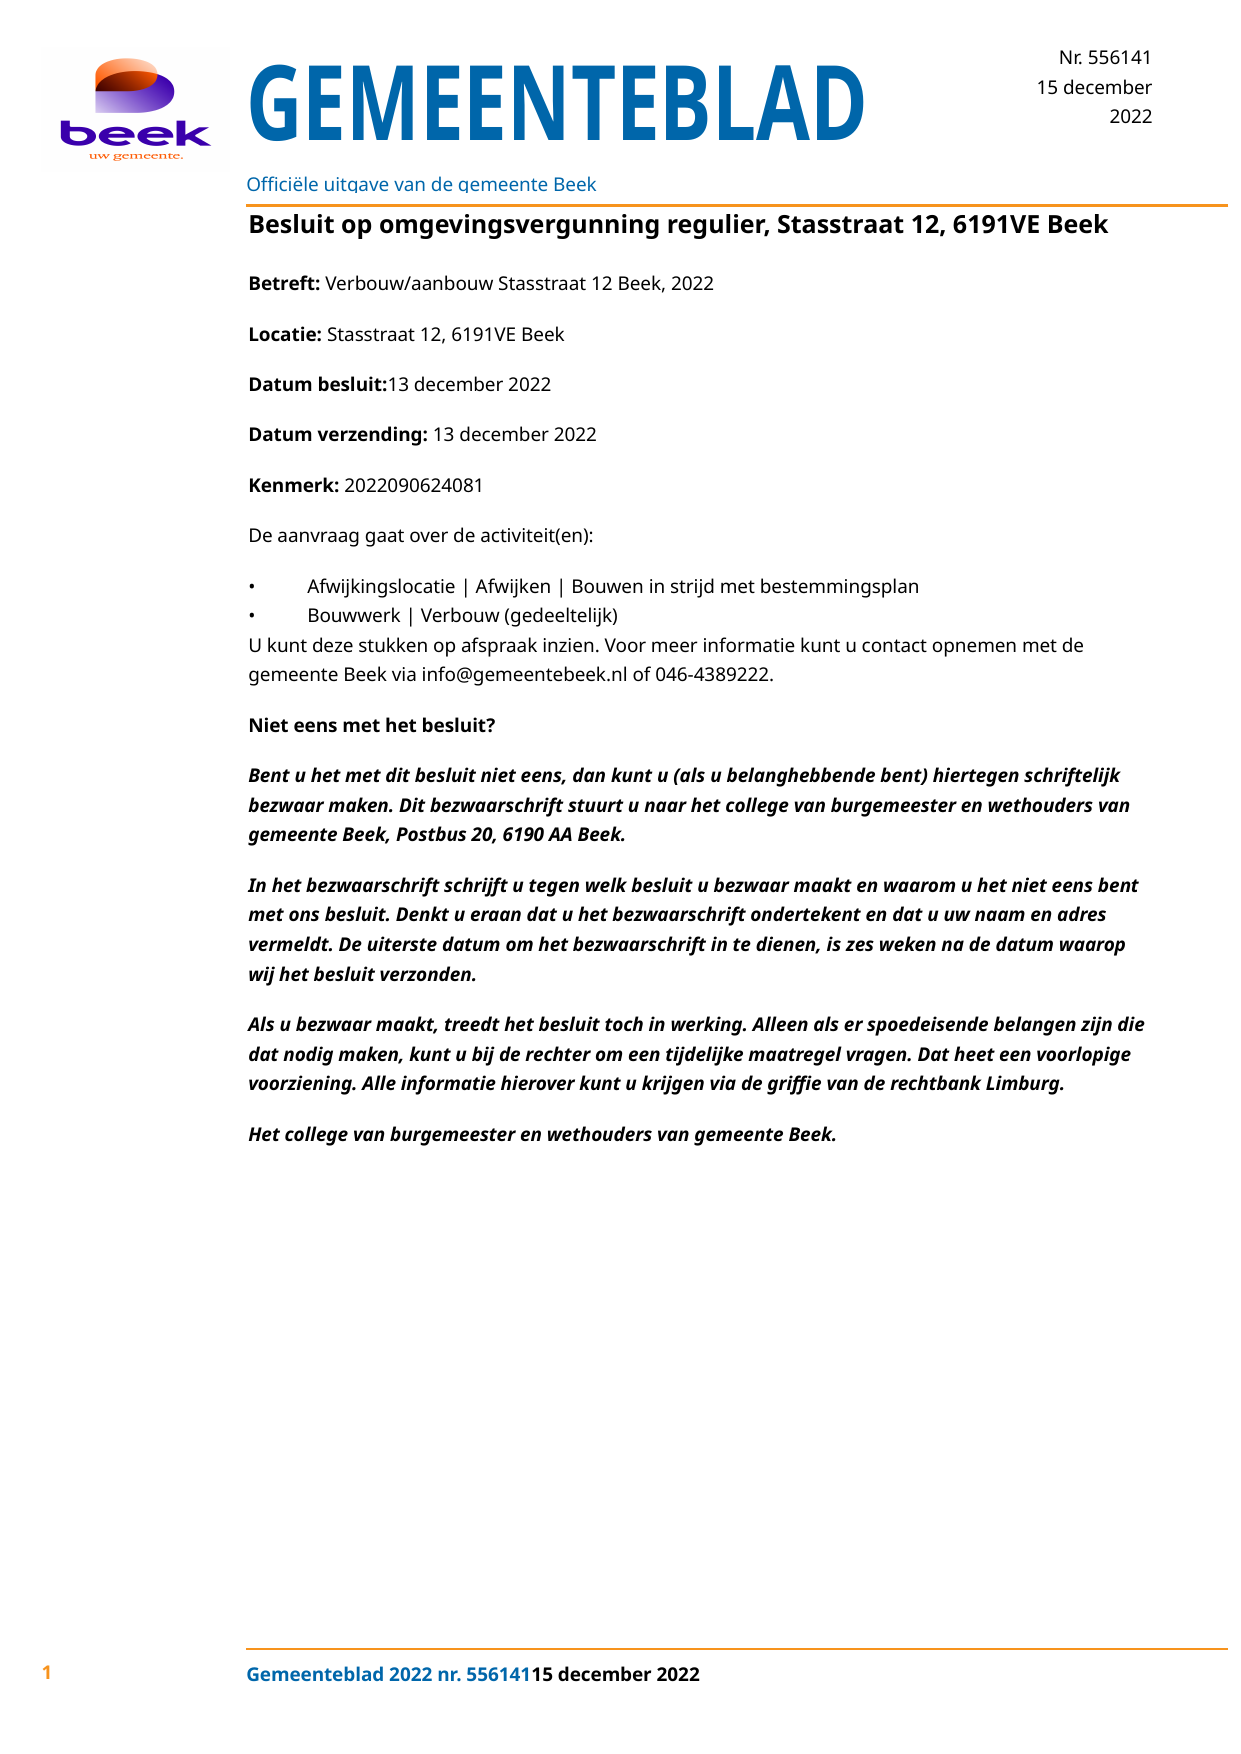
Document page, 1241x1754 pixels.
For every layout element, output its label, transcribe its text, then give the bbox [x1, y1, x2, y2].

text Het college van burgemeester en wethouders van gemeente Beek. [248, 1121, 1152, 1146]
text Datum verzending: 13 december 2022 [248, 422, 1152, 447]
list Bouwwerk | Verbouw (gedeeltelijk) [248, 602, 1152, 628]
text Kenmerk: 2022090624081 [248, 472, 1152, 498]
text Niet eens met het besluit? [248, 712, 1152, 738]
text U kunt deze stukken op afspraak inzien. Voor meer informatie kunt u contact opnemen met de gemeente Beek via info@gemeentebeek.nl of 046-4389222. [248, 632, 1152, 687]
text Locatie: Stasstraat 12, 6191VE Beek [248, 321, 1152, 346]
text Besluit op omgevingsvergunning regulier, Stasstraat 12, 6191VE Beek [248, 207, 1152, 241]
picture [41, 47, 231, 172]
text Betreft: Verbouw/aanbouw Stasstraat 12 Beek, 2022 [248, 270, 1152, 296]
text Bent u het met dit besluit niet eens, dan kunt u (als u belanghebbende bent) hiertegen schriftelijk bezwaar maken. Dit bezwaarschrift stuurt u naar het college van burgemeester en wethouders van gemeente Beek, Postbus 20, 6190 AA Beek. [248, 762, 1152, 847]
text In het bezwaarschrift schrijft u tegen welk besluit u bezwaar maakt en waarom u het niet eens bent met ons besluit. Denkt u eraan dat u het bezwaarschrift ondertekent en dat u uw naam en adres vermeldt. De uiterste datum om het bezwaarschrift in te dienen, is zes weken na de datum waarop wij het besluit verzonden. [248, 872, 1152, 986]
text De aanvraag gaat over de activiteit(en): [248, 522, 1152, 548]
text Datum besluit:13 december 2022 [248, 371, 1152, 397]
list Afwijkingslocatie | Afwijken | Bouwen in strijd met bestemmingsplan [248, 573, 1152, 598]
text Als u bezwaar maakt, treedt het besluit toch in werking. Alleen als er spoedeisende belangen zijn die dat nodig maken, kunt u bij de rechter om een tijdelijke maatregel vragen. Dat heet een voorlopige voorziening. Alle informatie hierover kunt u krijgen via de griffie van de rechtbank Limburg. [248, 1011, 1152, 1096]
